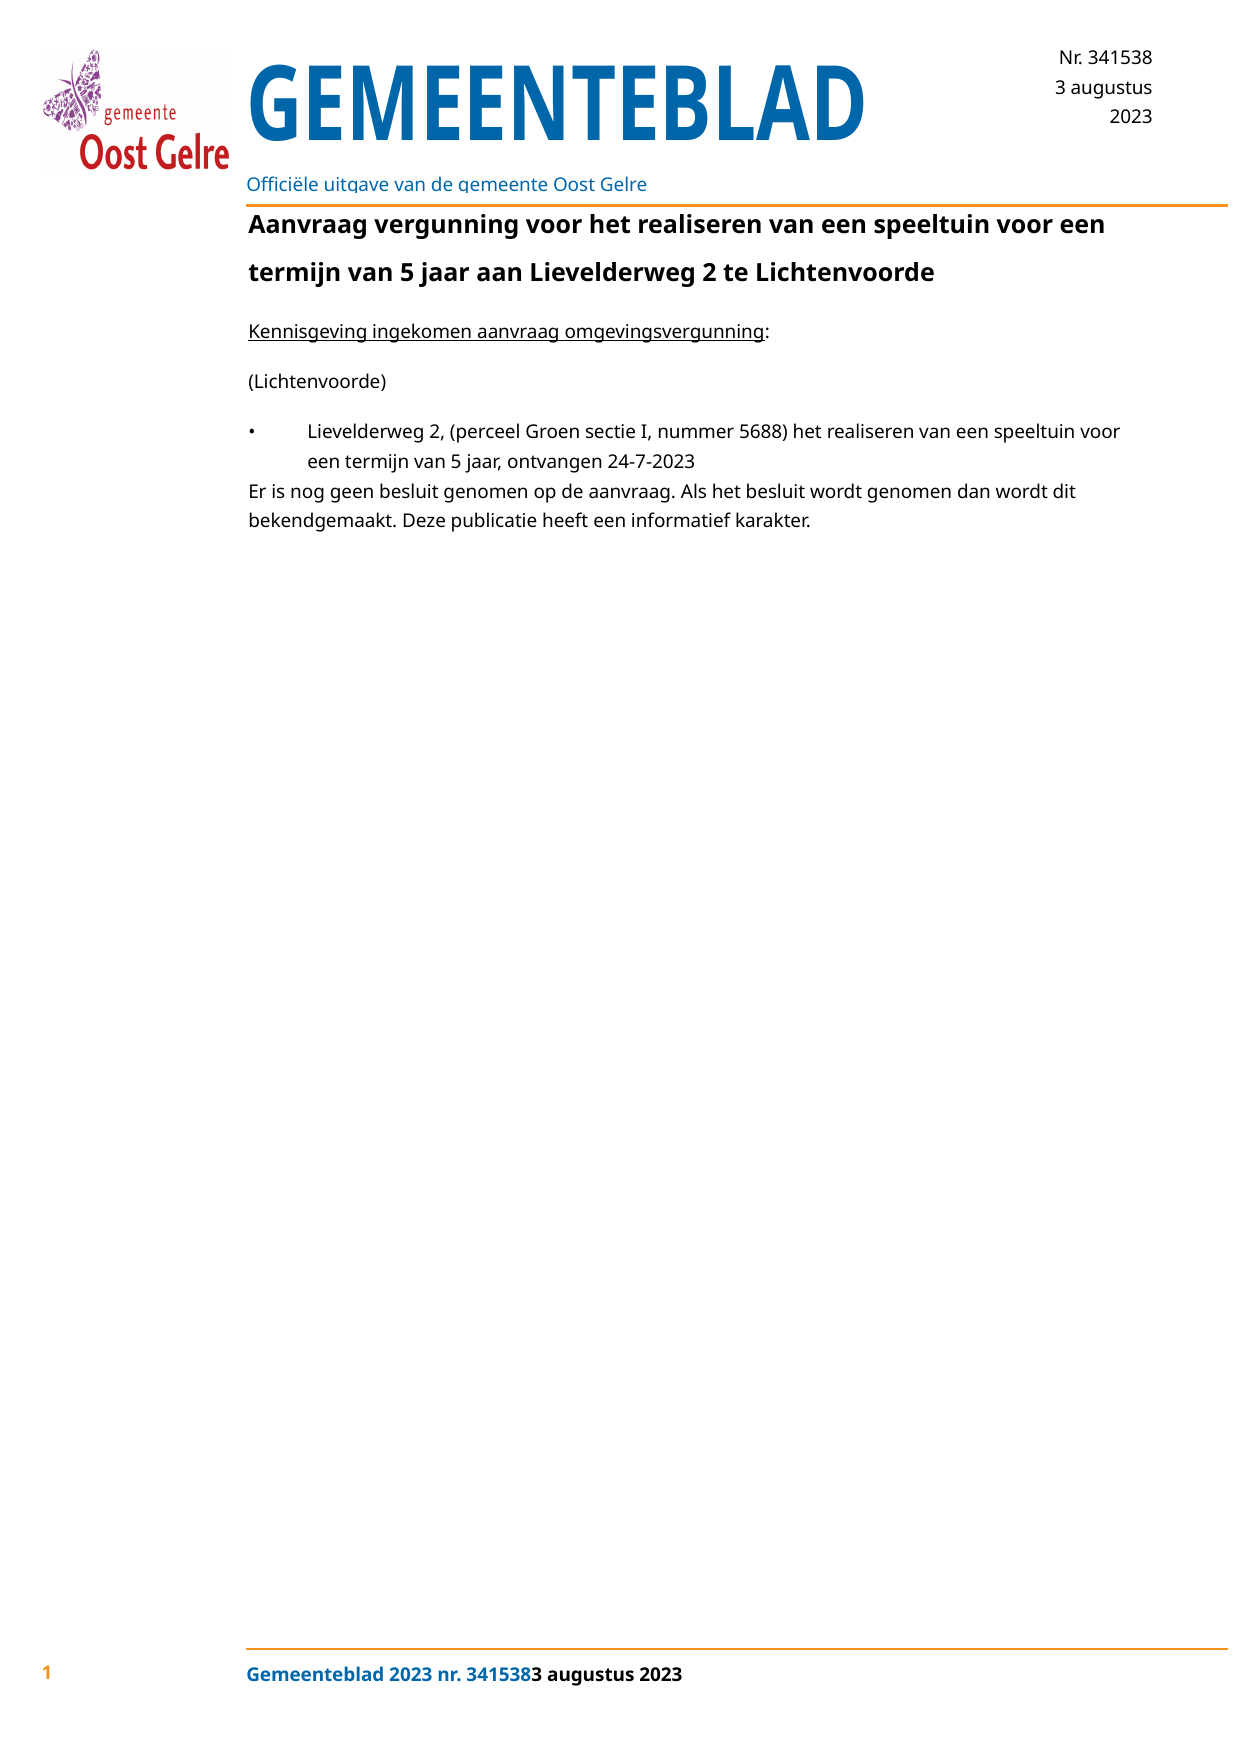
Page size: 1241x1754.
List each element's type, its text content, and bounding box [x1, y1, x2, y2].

text Aanvraag vergunning voor het realiseren van een speeltuin voor een termijn van 5 jaar aan Lievelderweg 2 te Lichtenvoorde [248, 207, 1152, 288]
list Lievelderweg 2, (perceel Groen sectie I, nummer 5688) het realiseren van een speeltuin voor een termijn van 5 jaar, ontvangen 24-7-2023 [248, 419, 1152, 474]
text Kennisgeving ingekomen aanvraag omgevingsvergunning: [248, 318, 1152, 344]
text (Lichtenvoorde) [248, 368, 1152, 394]
text Er is nog geen besluit genomen op de aanvraag. Als het besluit wordt genomen dan wordt dit bekendgemaakt. Deze publicatie heeft een informatief karakter. [248, 478, 1152, 533]
picture [41, 47, 231, 172]
